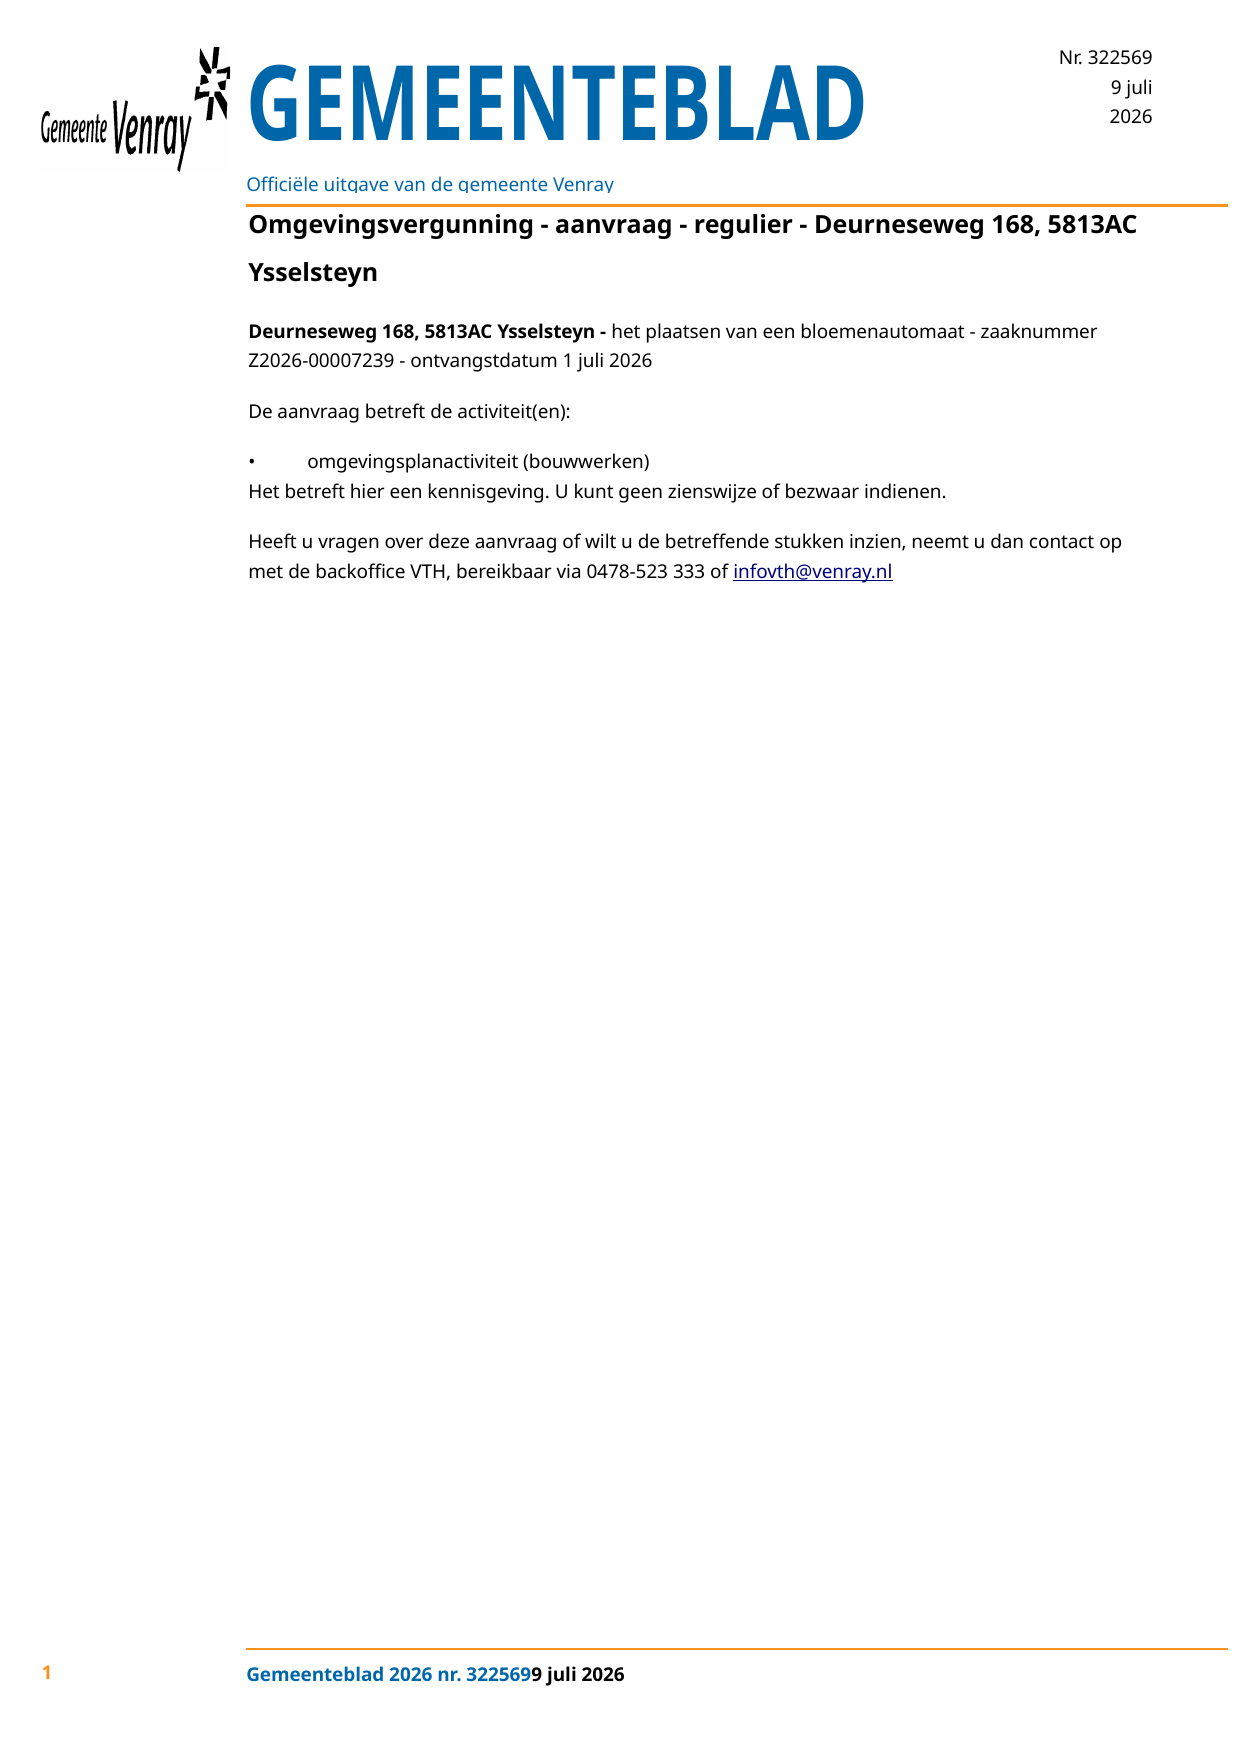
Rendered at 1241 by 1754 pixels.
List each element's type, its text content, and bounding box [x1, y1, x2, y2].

text Het betreft hier een kennisgeving. U kunt geen zienswijze of bezwaar indienen. [248, 478, 1152, 504]
text Heeft u vragen over deze aanvraag of wilt u de betreffende stukken inzien, neemt u dan contact op met de backoffice VTH, bereikbaar via 0478-523 333 of infovth@venray.nl [248, 528, 1152, 584]
text De aanvraag betreft de activiteit(en): [248, 398, 1152, 424]
list omgevingsplanactiviteit (bouwwerken) [248, 448, 1152, 474]
picture [41, 47, 231, 172]
text Omgevingsvergunning - aanvraag - regulier - Deurneseweg 168, 5813AC Ysselsteyn [248, 207, 1152, 288]
text Deurneseweg 168, 5813AC Ysselsteyn - het plaatsen van een bloemenautomaat - zaaknummer Z2026-00007239 - ontvangstdatum 1 juli 2026 [248, 318, 1152, 373]
